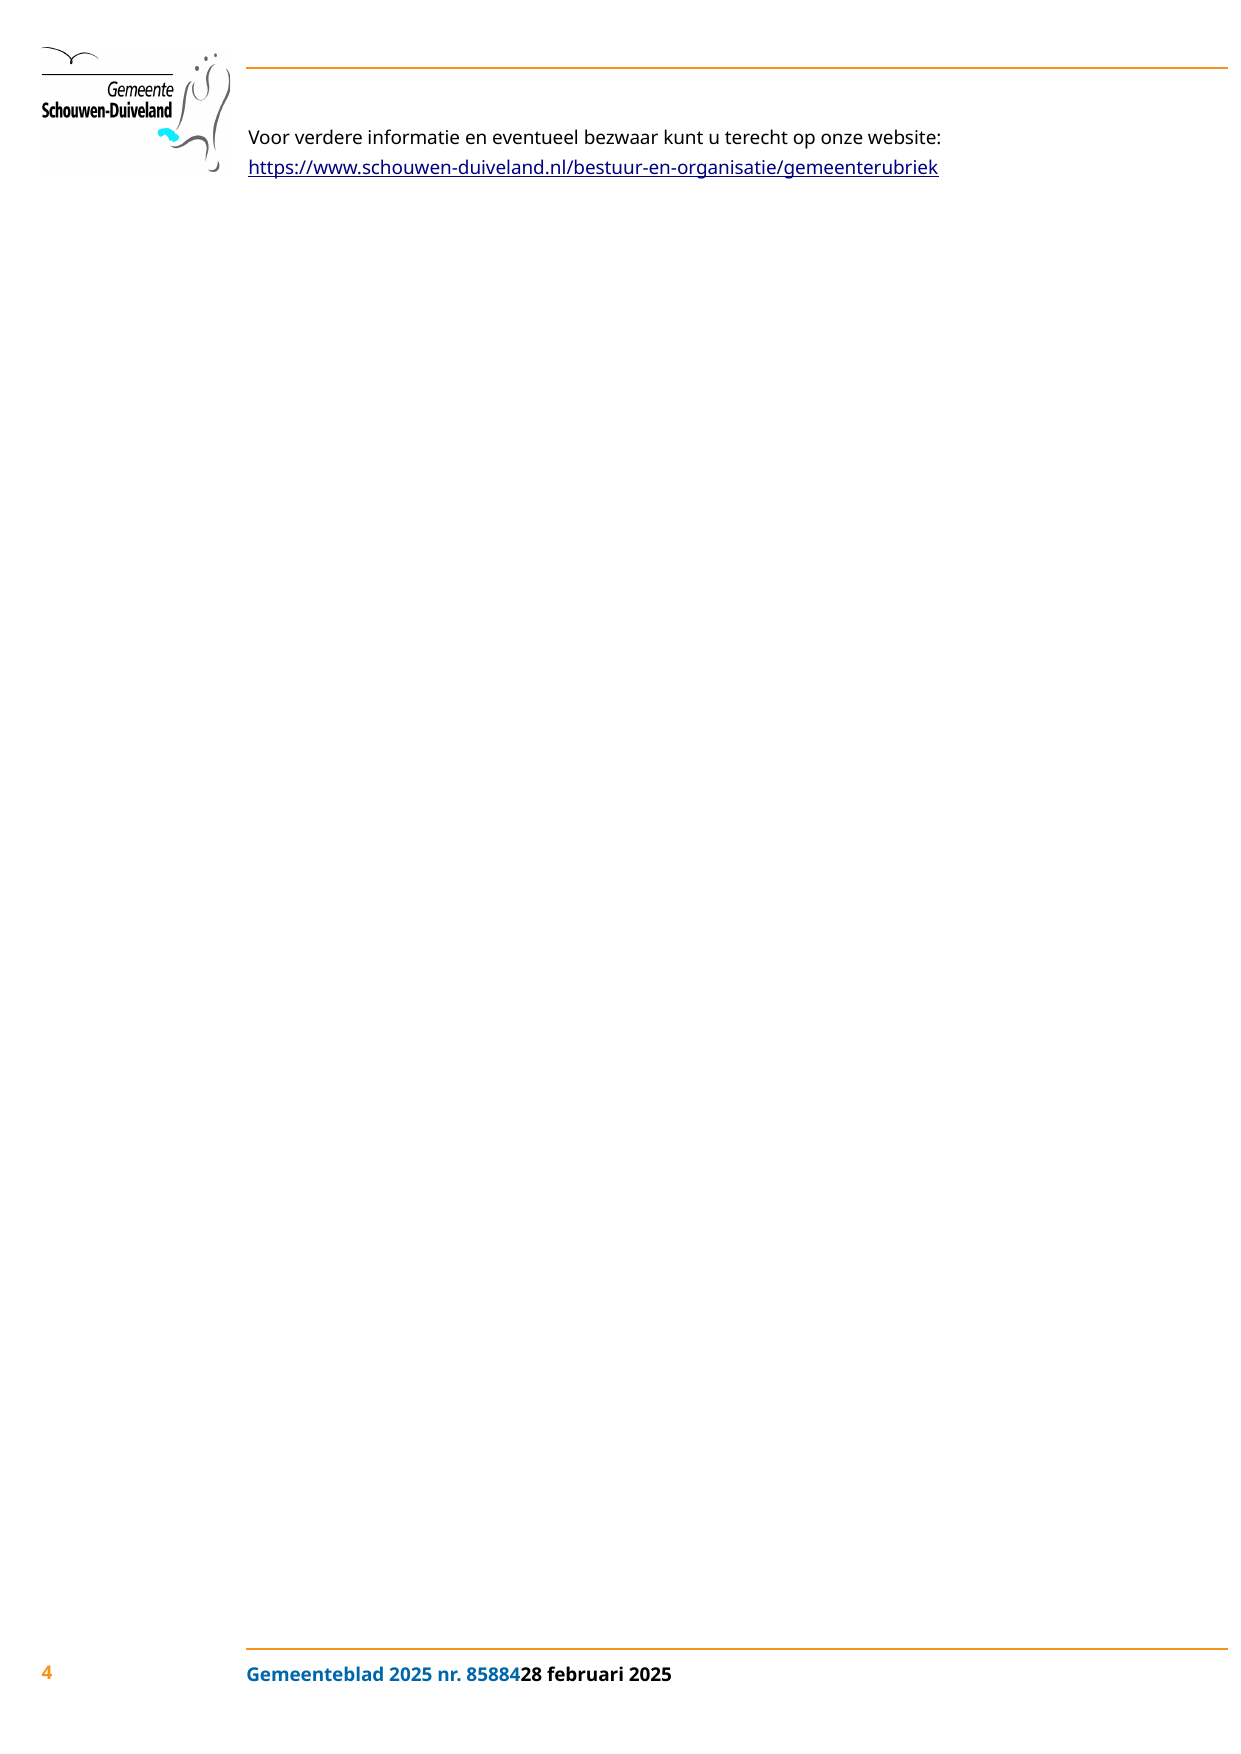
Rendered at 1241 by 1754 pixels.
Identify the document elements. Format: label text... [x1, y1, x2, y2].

picture [41, 47, 231, 172]
text Voor verdere informatie en eventueel bezwaar kunt u terecht op onze website: https://www.schouwen-duiveland.nl/bestuur-en-organisatie/gemeenterubriek [248, 124, 1152, 180]
